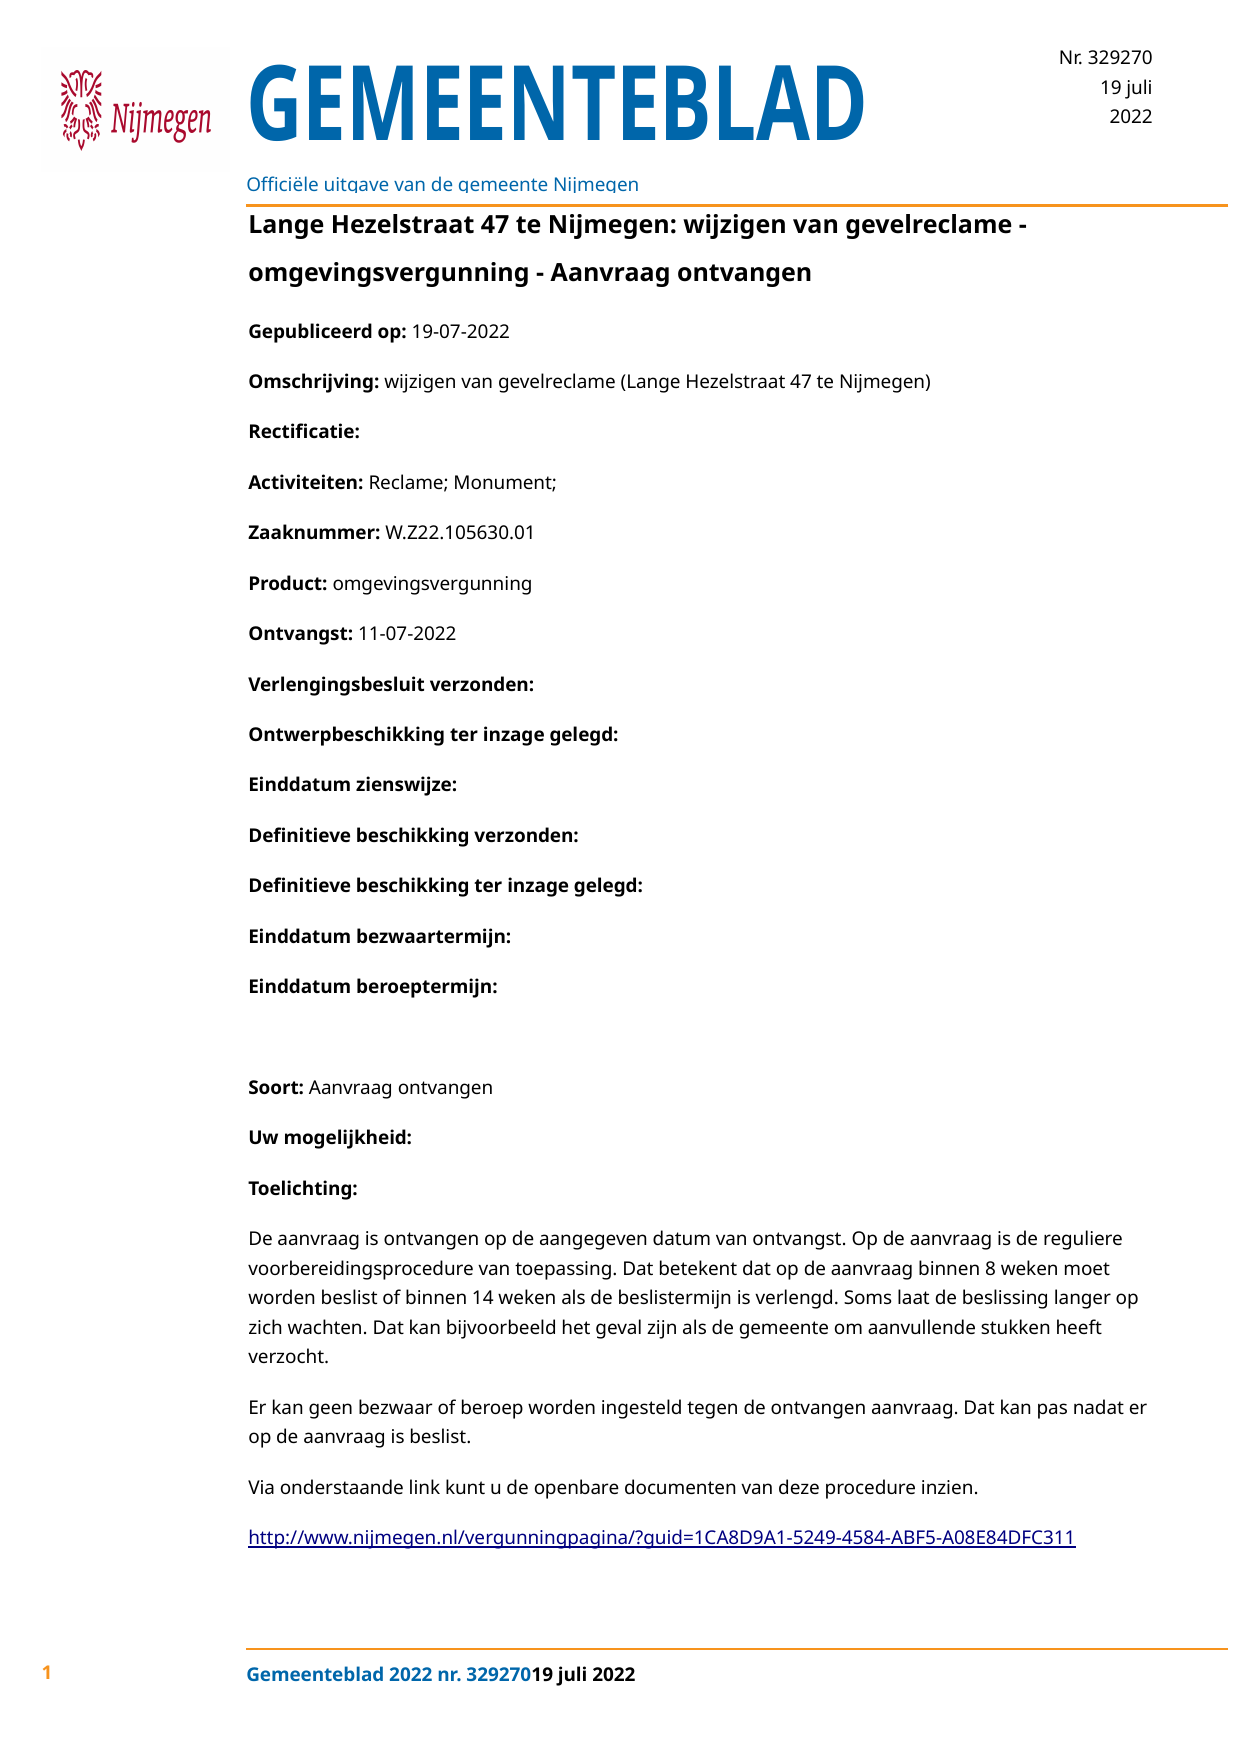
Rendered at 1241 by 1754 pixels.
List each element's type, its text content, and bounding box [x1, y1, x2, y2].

text Activiteiten: Reclame; Monument; [248, 469, 1152, 495]
text Uw mogelijkheid: [248, 1124, 1152, 1150]
picture [41, 47, 231, 172]
text Definitieve beschikking ter inzage gelegd: [248, 872, 1152, 898]
text Verlengingsbesluit verzonden: [248, 671, 1152, 697]
text Einddatum zienswijze: [248, 772, 1152, 797]
text Gepubliceerd op: 19-07-2022 [248, 318, 1152, 344]
text Definitieve beschikking verzonden: [248, 822, 1152, 848]
text Lange Hezelstraat 47 te Nijmegen: wijzigen van gevelreclame - omgevingsvergunning - Aanvraag ontvangen [248, 207, 1152, 288]
text Einddatum bezwaartermijn: [248, 923, 1152, 949]
text Ontwerpbeschikking ter inzage gelegd: [248, 721, 1152, 747]
text Product: omgevingsvergunning [248, 570, 1152, 596]
text Via onderstaande link kunt u de openbare documenten van deze procedure inzien. [248, 1474, 1152, 1500]
text Einddatum beroeptermijn: [248, 973, 1152, 999]
text Er kan geen bezwaar of beroep worden ingesteld tegen de ontvangen aanvraag. Dat kan pas nadat er op de aanvraag is beslist. [248, 1394, 1152, 1449]
text http://www.nijmegen.nl/vergunningpagina/?guid=1CA8D9A1-5249-4584-ABF5-A08E84DFC311 [248, 1524, 1152, 1550]
text De aanvraag is ontvangen op de aangegeven datum van ontvangst. Op de aanvraag is de reguliere voorbereidingsprocedure van toepassing. Dat betekent dat op de aanvraag binnen 8 weken moet worden beslist of binnen 14 weken als de beslistermijn is verlengd. Soms laat de beslissing langer op zich wachten. Dat kan bijvoorbeeld het geval zijn als de gemeente om aanvullende stukken heeft verzocht. [248, 1225, 1152, 1369]
text Zaaknummer: W.Z22.105630.01 [248, 519, 1152, 545]
text Rectificatie: [248, 419, 1152, 444]
text Omschrijving: wijzigen van gevelreclame (Lange Hezelstraat 47 te Nijmegen) [248, 368, 1152, 394]
text Toelichting: [248, 1175, 1152, 1201]
text Soort: Aanvraag ontvangen [248, 1074, 1152, 1100]
text Ontvangst: 11-07-2022 [248, 620, 1152, 646]
